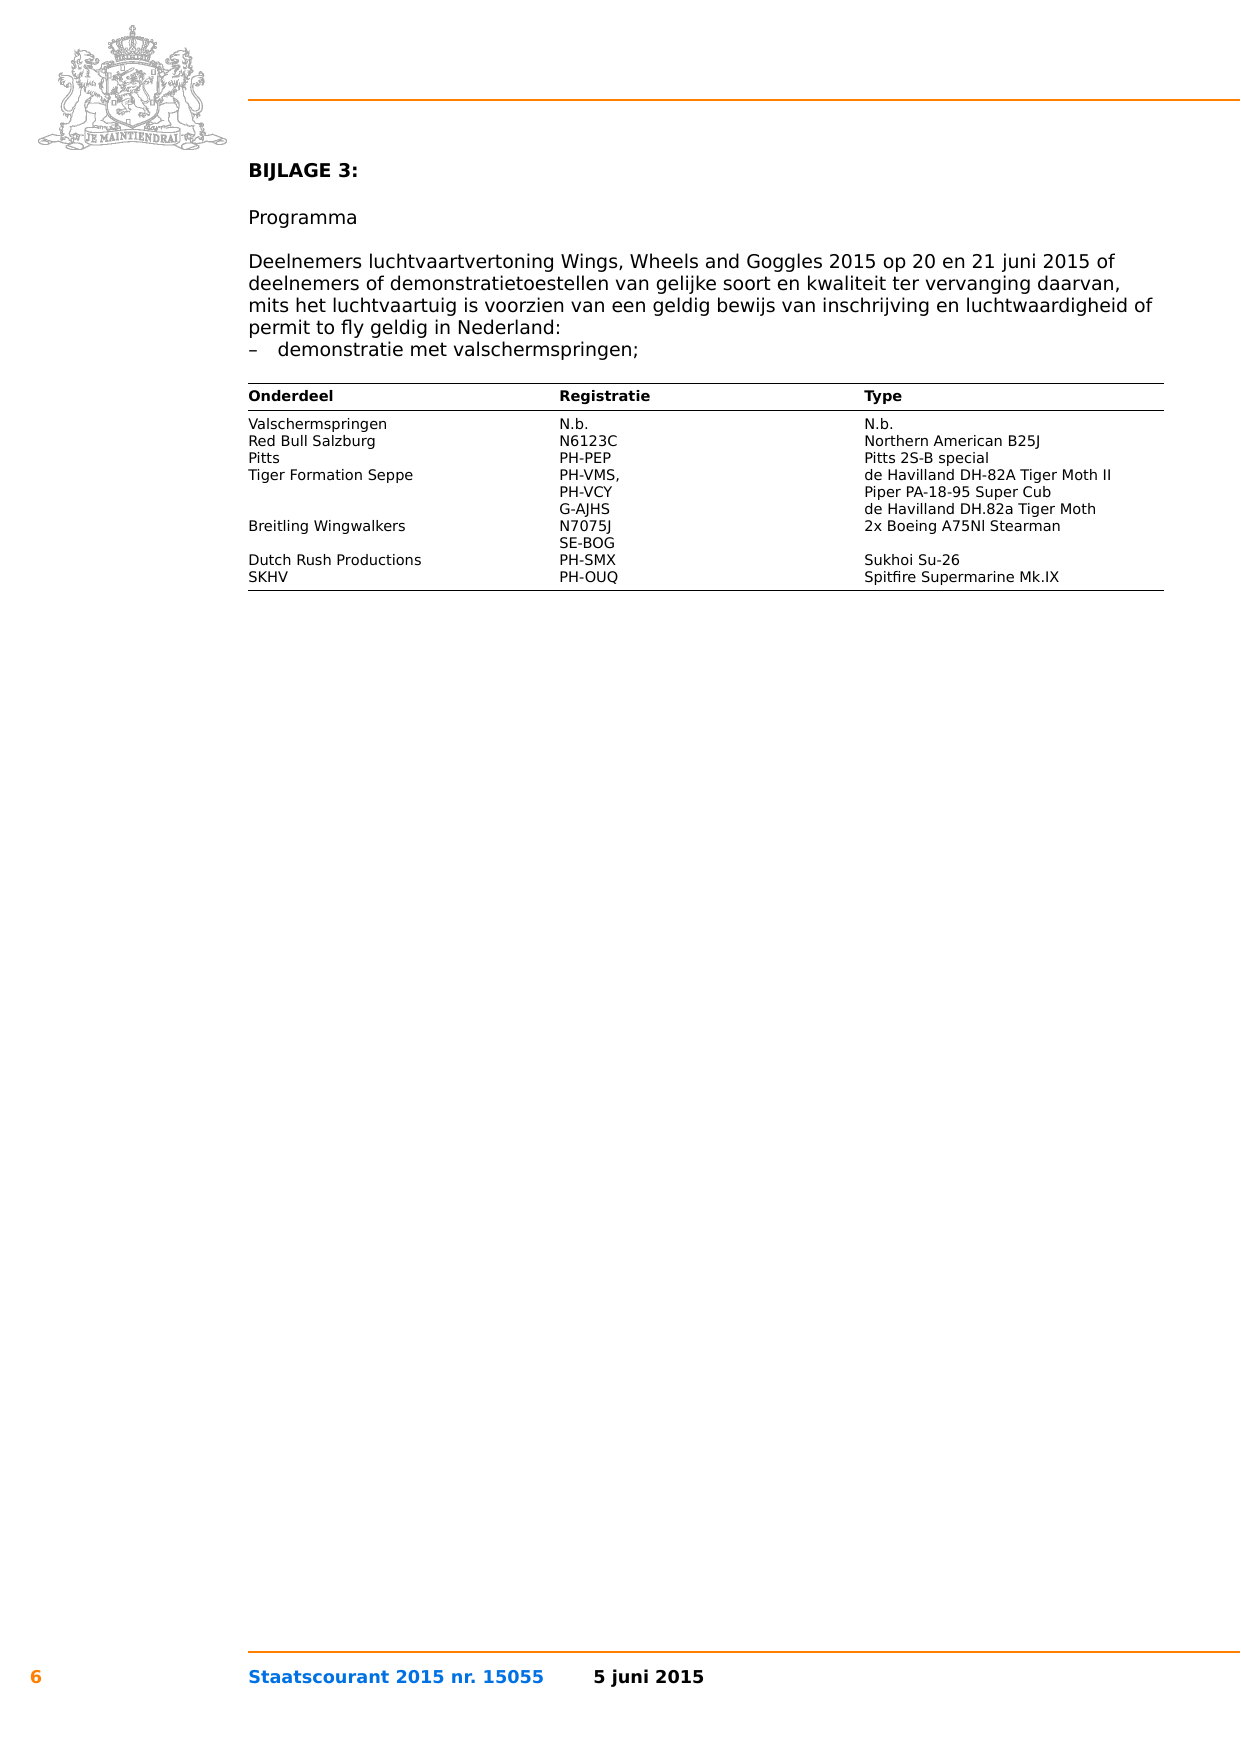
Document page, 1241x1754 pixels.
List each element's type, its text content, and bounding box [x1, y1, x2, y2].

table_cell N.b. [553, 411, 858, 433]
table_cell de Havilland DH-82A Tiger Moth II [858, 467, 1163, 483]
table_cell [248, 535, 553, 551]
table_cell Red Bull Salzburg [248, 433, 553, 449]
text – demonstratie met valschermspringen; [248, 339, 1163, 361]
table_cell Piper PA-18-95 Super Cub [858, 484, 1163, 501]
table_cell [248, 484, 553, 501]
table_cell PH-PEP [553, 450, 858, 467]
table_cell SKHV [248, 569, 553, 590]
table_cell Northern American B25J [858, 433, 1163, 449]
table_cell [248, 501, 553, 517]
table_cell 2x Boeing A75Nl Stearman [858, 518, 1163, 534]
table_cell G-AJHS [553, 501, 858, 517]
table_cell Spitfire Supermarine Mk.IX [858, 569, 1163, 590]
table_cell N6123C [553, 433, 858, 449]
table_cell Tiger Formation Seppe [248, 467, 553, 483]
table_cell de Havilland DH.82a Tiger Moth [858, 501, 1163, 517]
table_cell N7075J [553, 518, 858, 534]
table_cell Sukhoi Su-26 [858, 551, 1163, 568]
table_cell SE-BOG [553, 535, 858, 551]
table_cell PH-OUQ [553, 569, 858, 590]
table_cell [858, 535, 1163, 551]
table_cell PH-VCY [553, 484, 858, 501]
table_cell Breitling Wingwalkers [248, 518, 553, 534]
table_cell Pitts 2S-B special [858, 450, 1163, 467]
table_cell Pitts [248, 450, 553, 467]
table_cell Valschermspringen [248, 411, 553, 433]
table_header Registratie [553, 384, 858, 410]
table_cell PH-SMX [553, 551, 858, 568]
text Deelnemers luchtvaartvertoning Wings, Wheels and Goggles 2015 op 20 en 21 juni 2015 of deelnemers of demonstratietoestellen van gelijke soort en kwaliteit ter vervanging daarvan, mits het luchtvaartuig is voorzien van een geldig bewijs van inschrijving en luchtwaardigheid of permit to fly geldig in Nederland: [248, 251, 1163, 339]
table_cell Dutch Rush Productions [248, 551, 553, 568]
table_header Onderdeel [248, 384, 553, 410]
picture [38, 25, 227, 150]
subtitle BIJLAGE 3: [248, 160, 1163, 182]
text Programma [248, 207, 1163, 229]
table_cell PH-VMS, [553, 467, 858, 483]
table_cell N.b. [858, 411, 1163, 433]
table_header Type [858, 384, 1163, 410]
